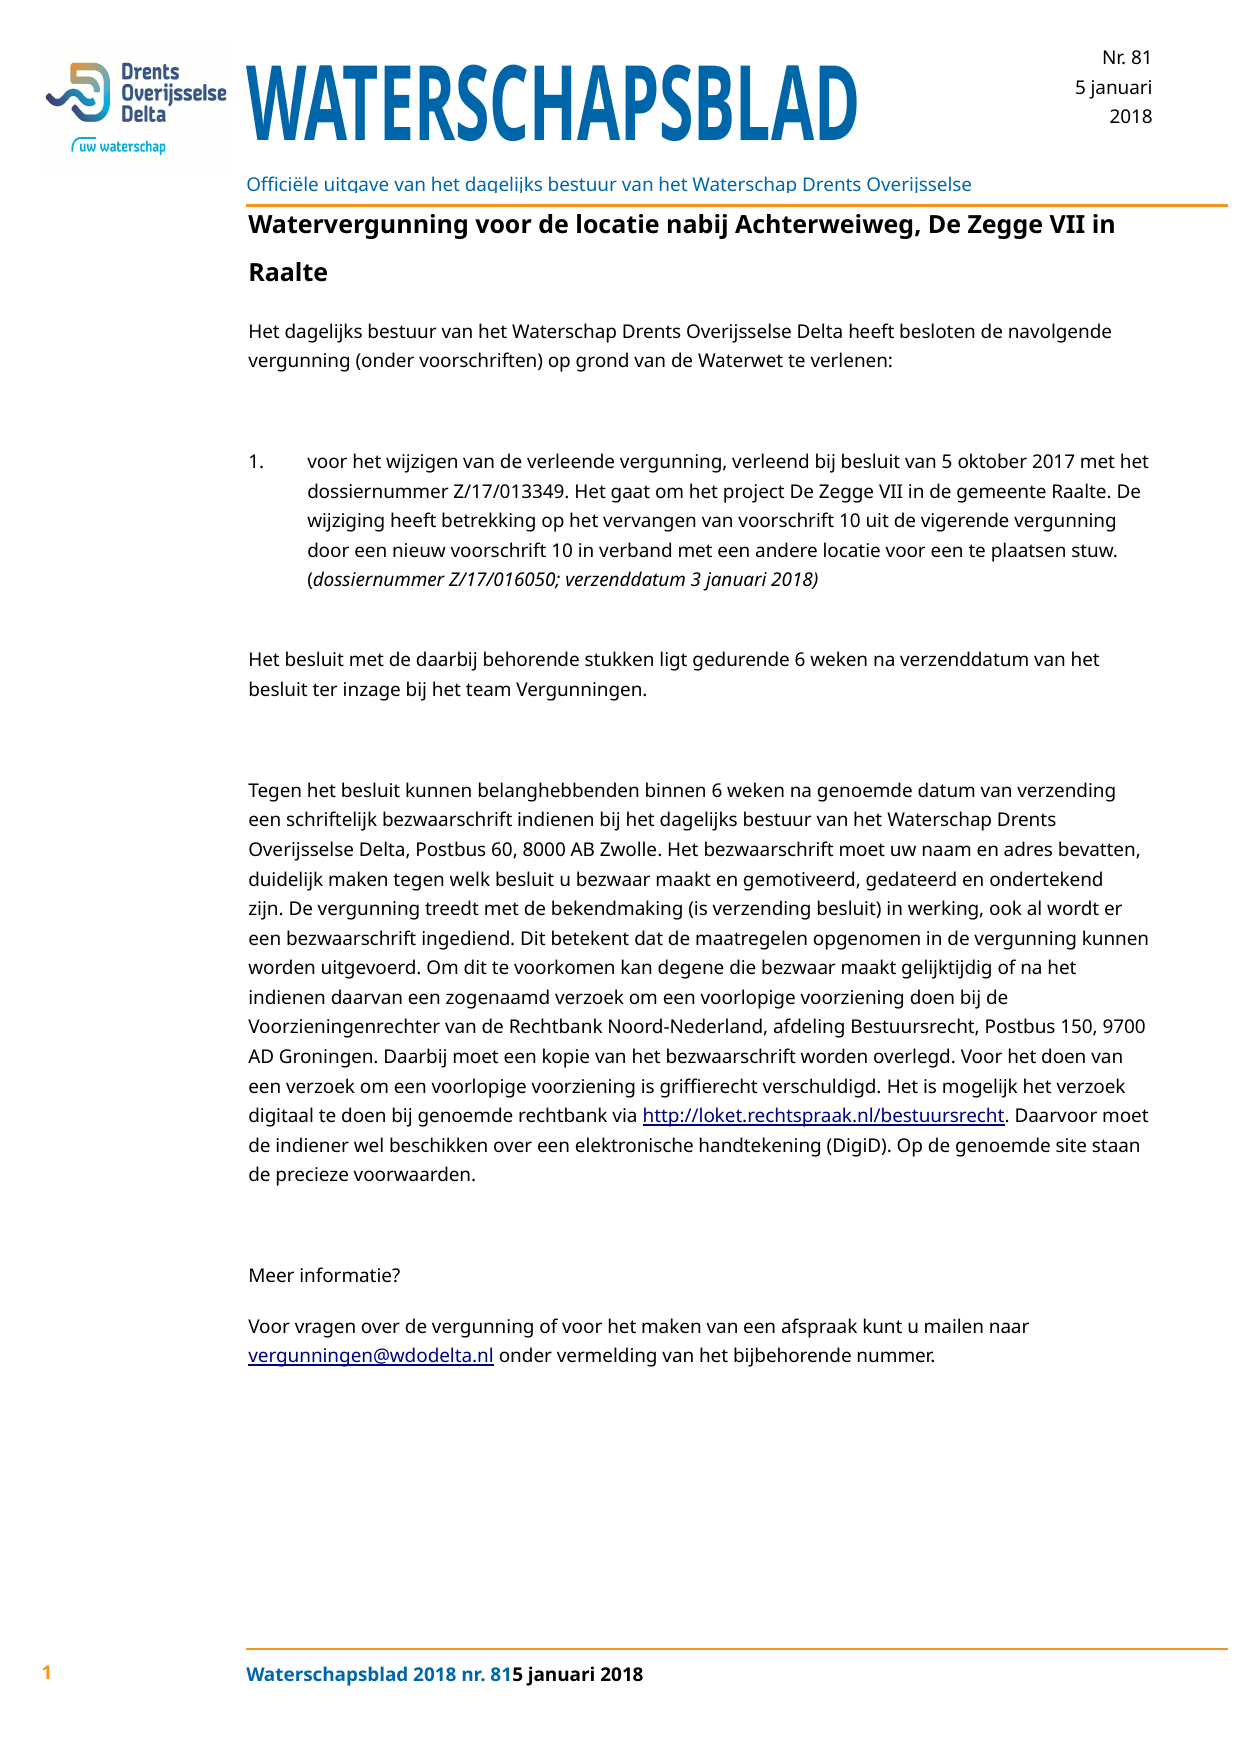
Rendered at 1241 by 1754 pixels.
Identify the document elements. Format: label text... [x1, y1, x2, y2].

text Watervergunning voor de locatie nabij Achterweiweg, De Zegge VII in Raalte [248, 207, 1152, 288]
text Tegen het besluit kunnen belanghebbenden binnen 6 weken na genoemde datum van verzending een schriftelijk bezwaarschrift indienen bij het dagelijks bestuur van het Waterschap Drents Overijsselse Delta, Postbus 60, 8000 AB Zwolle. Het bezwaarschrift moet uw naam en adres bevatten, duidelijk maken tegen welk besluit u bezwaar maakt en gemotiveerd, gedateerd en ondertekend zijn. De vergunning treedt met de bekendmaking (is verzending besluit) in werking, ook al wordt er een bezwaarschrift ingediend. Dit betekent dat de maatregelen opgenomen in de vergunning kunnen worden uitgevoerd. Om dit te voorkomen kan degene die bezwaar maakt gelijktijdig of na het indienen daarvan een zogenaamd verzoek om een voorlopige voorziening doen bij de Voorzieningenrechter van de Rechtbank Noord-Nederland, afdeling Bestuursrecht, Postbus 150, 9700 AD Groningen. Daarbij moet een kopie van het bezwaarschrift worden overlegd. Voor het doen van een verzoek om een voorlopige voorziening is griffierecht verschuldigd. Het is mogelijk het verzoek digitaal te doen bij genoemde rechtbank via http://loket.rechtspraak.nl/bestuursrecht. Daarvoor moet de indiener wel beschikken over een elektronische handtekening (DigiD). Op de genoemde site staan de precieze voorwaarden. [248, 777, 1152, 1187]
list voor het wijzigen van de verleende vergunning, verleend bij besluit van 5 oktober 2017 met het dossiernummer Z/17/013349. Het gaat om het project De Zegge VII in de gemeente Raalte. De wijziging heeft betrekking op het vervangen van voorschrift 10 uit de vigerende vergunning door een nieuw voorschrift 10 in verband met een andere locatie voor een te plaatsen stuw. (dossiernummer Z/17/016050; verzenddatum 3 januari 2018) [248, 448, 1152, 592]
text Voor vragen over de vergunning of voor het maken van een afspraak kunt u mailen naar vergunningen@wdodelta.nl onder vermelding van het bijbehorende nummer. [248, 1313, 1152, 1368]
picture [41, 47, 231, 172]
text Meer informatie? [248, 1262, 1152, 1288]
text Het dagelijks bestuur van het Waterschap Drents Overijsselse Delta heeft besloten de navolgende vergunning (onder voorschriften) op grond van de Waterwet te verlenen: [248, 318, 1152, 373]
text Het besluit met de daarbij behorende stukken ligt gedurende 6 weken na verzenddatum van het besluit ter inzage bij het team Vergunningen. [248, 647, 1152, 702]
